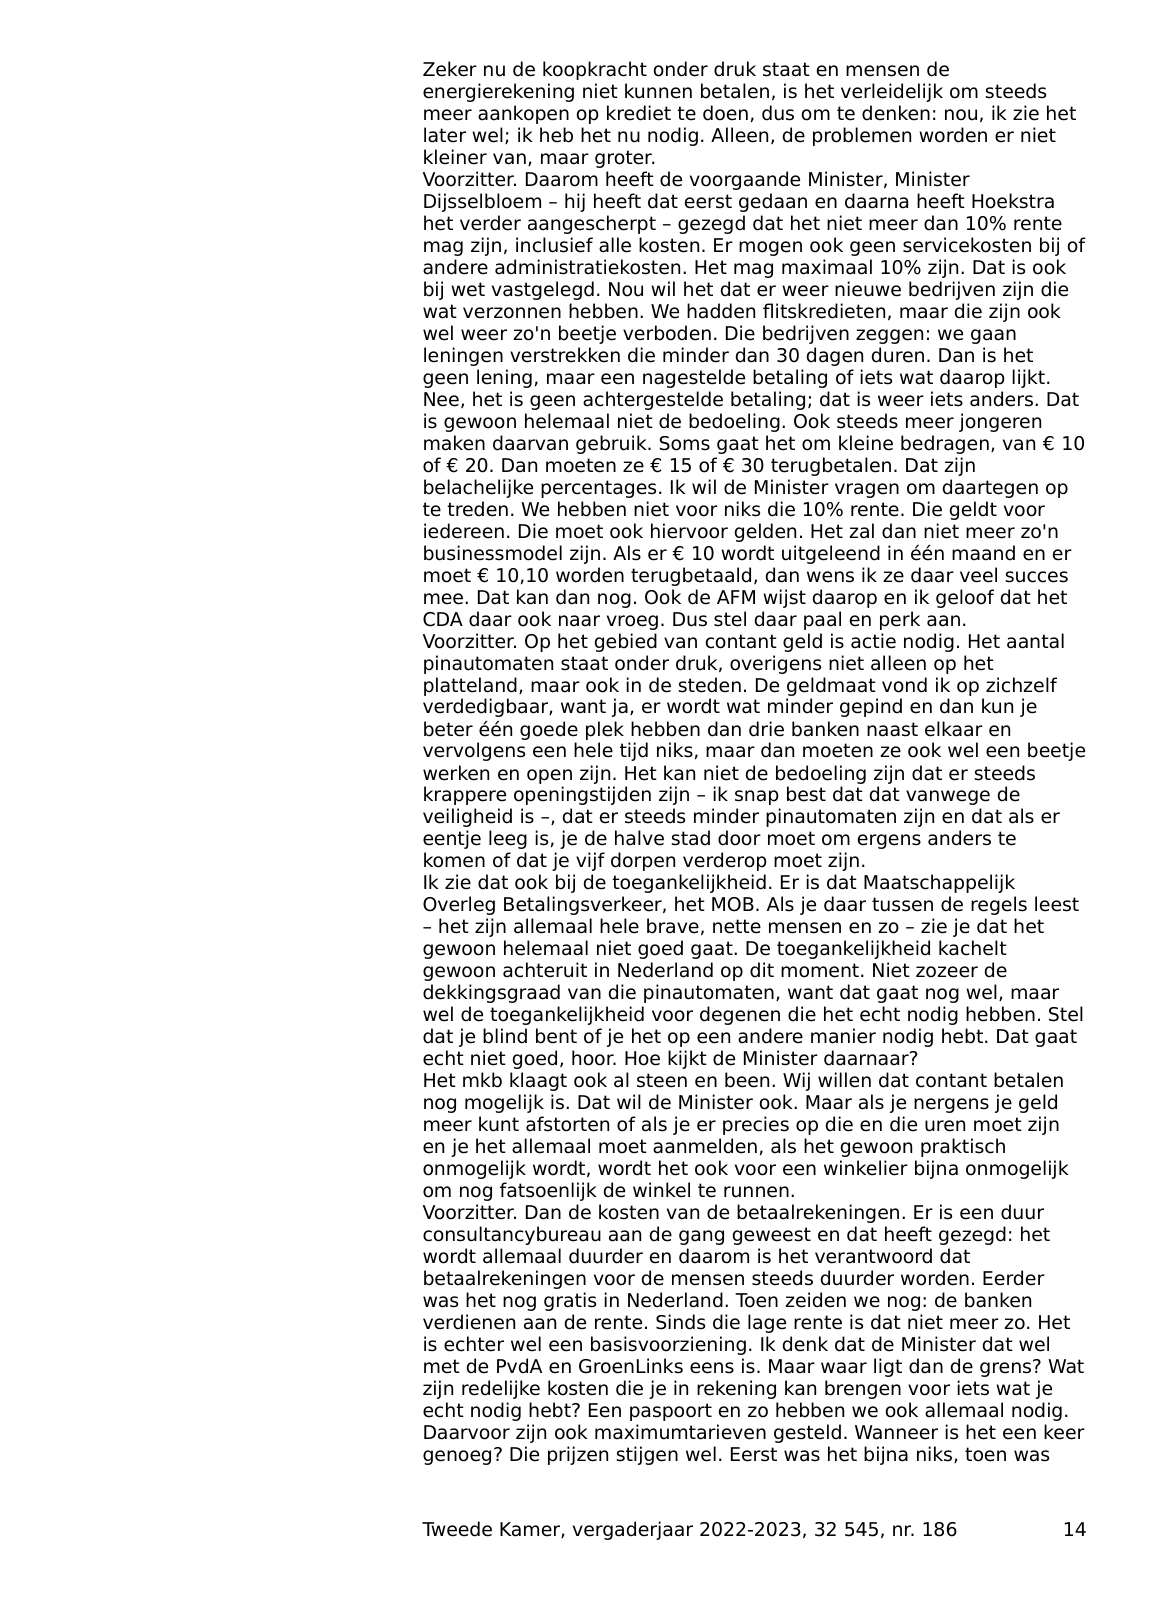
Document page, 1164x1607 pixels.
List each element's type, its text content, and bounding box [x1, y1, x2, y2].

text Voorzitter. Dan de kosten van de betaalrekeningen. Er is een duur consultancybureau aan de gang geweest en dat heeft gezegd: het wordt allemaal duurder en daarom is het verantwoord dat betaalrekeningen voor de mensen steeds duurder worden. Eerder was het nog gratis in Nederland. Toen zeiden we nog: de banken verdienen aan de rente. Sinds die lage rente is dat niet meer zo. Het is echter wel een basisvoorziening. Ik denk dat de Minister dat wel met de PvdA en GroenLinks eens is. Maar waar ligt dan de grens? Wat zijn redelijke kosten die je in rekening kan brengen voor iets wat je echt nodig hebt? Een paspoort en zo hebben we ook allemaal nodig. Daarvoor zijn ook maximumtarieven gesteld. Wanneer is het een keer genoeg? Die prijzen stijgen wel. Eerst was het bijna niks, toen was [422, 1202, 1087, 1466]
text Zeker nu de koopkracht onder druk staat en mensen de energierekening niet kunnen betalen, is het verleidelijk om steeds meer aankopen op krediet te doen, dus om te denken: nou, ik zie het later wel; ik heb het nu nodig. Alleen, de problemen worden er niet kleiner van, maar groter. [422, 59, 1087, 169]
text Voorzitter. Op het gebied van contant geld is actie nodig. Het aantal pinautomaten staat onder druk, overigens niet alleen op het platteland, maar ook in de steden. De geldmaat vond ik op zichzelf verdedigbaar, want ja, er wordt wat minder gepind en dan kun je beter één goede plek hebben dan drie banken naast elkaar en vervolgens een hele tijd niks, maar dan moeten ze ook wel een beetje werken en open zijn. Het kan niet de bedoeling zijn dat er steeds krappere openingstijden zijn – ik snap best dat dat vanwege de veiligheid is –, dat er steeds minder pinautomaten zijn en dat als er eentje leeg is, je de halve stad door moet om ergens anders te komen of dat je vijf dorpen verderop moet zijn. [422, 631, 1087, 872]
text Ik zie dat ook bij de toegankelijkheid. Er is dat Maatschappelijk Overleg Betalingsverkeer, het MOB. Als je daar tussen de regels leest – het zijn allemaal hele brave, nette mensen en zo – zie je dat het gewoon helemaal niet goed gaat. De toegankelijkheid kachelt gewoon achteruit in Nederland op dit moment. Niet zozeer de dekkingsgraad van die pinautomaten, want dat gaat nog wel, maar wel de toegankelijkheid voor degenen die het echt nodig hebben. Stel dat je blind bent of je het op een andere manier nodig hebt. Dat gaat echt niet goed, hoor. Hoe kijkt de Minister daarnaar? [422, 872, 1087, 1070]
text Het mkb klaagt ook al steen en been. Wij willen dat contant betalen nog mogelijk is. Dat wil de Minister ook. Maar als je nergens je geld meer kunt afstorten of als je er precies op die en die uren moet zijn en je het allemaal moet aanmelden, als het gewoon praktisch onmogelijk wordt, wordt het ook voor een winkelier bijna onmogelijk om nog fatsoenlijk de winkel te runnen. [422, 1070, 1087, 1202]
text Voorzitter. Daarom heeft de voorgaande Minister, Minister Dijsselbloem – hij heeft dat eerst gedaan en daarna heeft Hoekstra het verder aangescherpt – gezegd dat het niet meer dan 10% rente mag zijn, inclusief alle kosten. Er mogen ook geen servicekosten bij of andere administratiekosten. Het mag maximaal 10% zijn. Dat is ook bij wet vastgelegd. Nou wil het dat er weer nieuwe bedrijven zijn die wat verzonnen hebben. We hadden flitskredieten, maar die zijn ook wel weer zo'n beetje verboden. Die bedrijven zeggen: we gaan leningen verstrekken die minder dan 30 dagen duren. Dan is het geen lening, maar een nagestelde betaling of iets wat daarop lijkt. Nee, het is geen achtergestelde betaling; dat is weer iets anders. Dat is gewoon helemaal niet de bedoeling. Ook steeds meer jongeren maken daarvan gebruik. Soms gaat het om kleine bedragen, van € 10 of € 20. Dan moeten ze € 15 of € 30 terugbetalen. Dat zijn belachelijke percentages. Ik wil de Minister vragen om daartegen op te treden. We hebben niet voor niks die 10% rente. Die geldt voor iedereen. Die moet ook hiervoor gelden. Het zal dan niet meer zo'n businessmodel zijn. Als er € 10 wordt uitgeleend in één maand en er moet € 10,10 worden terugbetaald, dan wens ik ze daar veel succes mee. Dat kan dan nog. Ook de AFM wijst daarop en ik geloof dat het CDA daar ook naar vroeg. Dus stel daar paal en perk aan. [422, 169, 1087, 631]
